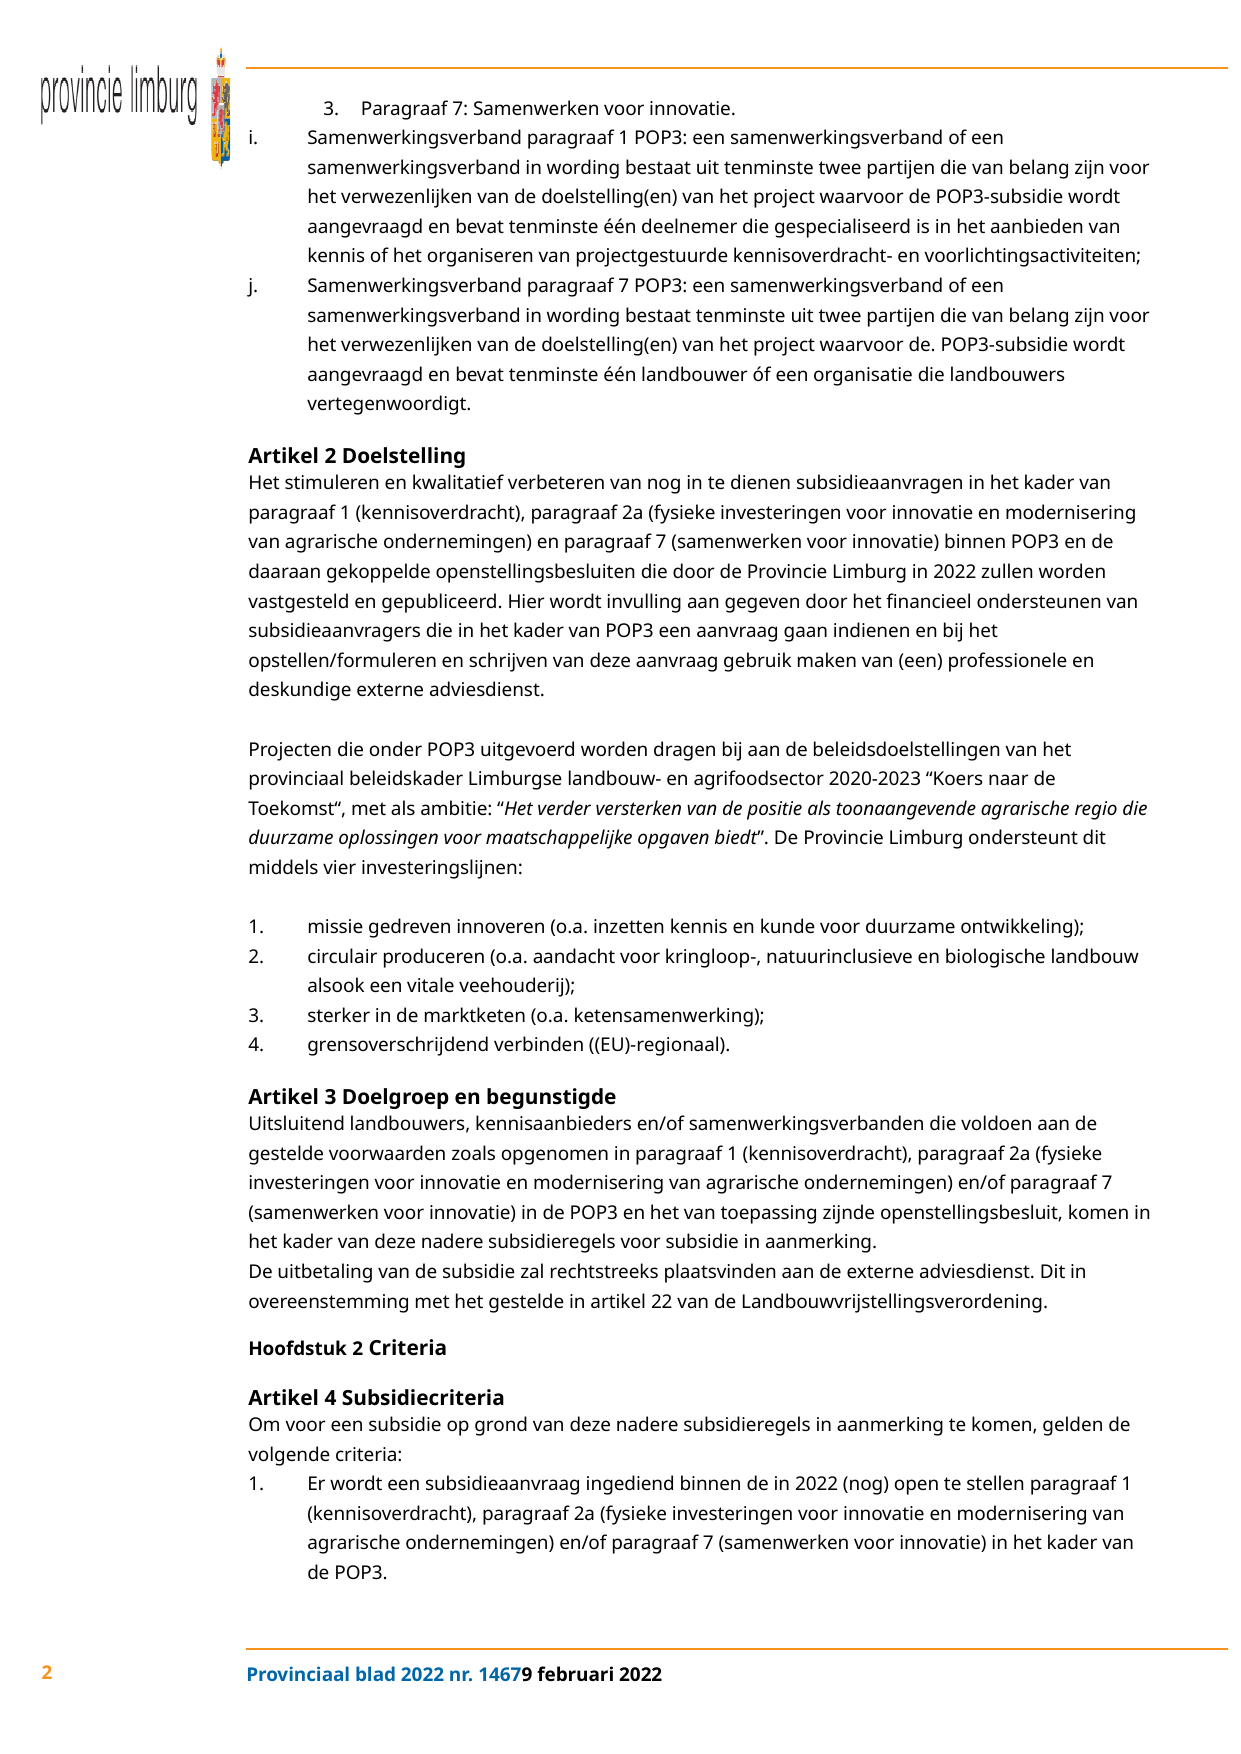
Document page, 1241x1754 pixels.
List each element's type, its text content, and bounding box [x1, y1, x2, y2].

list Er wordt een subsidieaanvraag ingediend binnen de in 2022 (nog) open te stellen paragraaf 1 (kennisoverdracht), paragraaf 2a (fysieke investeringen voor innovatie en modernisering van agrarische ondernemingen) en/of paragraaf 7 (samenwerken voor innovatie) in het kader van de POP3. [248, 1470, 1152, 1585]
text Uitsluitend landbouwers, kennisaanbieders en/of samenwerkingsverbanden die voldoen aan de gestelde voorwaarden zoals opgenomen in paragraaf 1 (kennisoverdracht), paragraaf 2a (fysieke investeringen voor innovatie en modernisering van agrarische ondernemingen) en/of paragraaf 7 (samenwerken voor innovatie) in de POP3 en het van toepassing zijnde openstellingsbesluit, komen in het kader van deze nadere subsidieregels voor subsidie in aanmerking. [248, 1110, 1152, 1254]
list Samenwerkingsverband paragraaf 7 POP3: een samenwerkingsverband of een samenwerkingsverband in wording bestaat tenminste uit twee partijen die van belang zijn voor het verwezenlijken van de doelstelling(en) van het project waarvoor de. POP3-subsidie wordt aangevraagd en bevat tenminste één landbouwer óf een organisatie die landbouwers vertegenwoordigt. [248, 272, 1152, 416]
text Projecten die onder POP3 uitgevoerd worden dragen bij aan de beleidsdoelstellingen van het provinciaal beleidskader Limburgse landbouw- en agrifoodsector 2020-2023 “Koers naar de Toekomst“, met als ambitie: “Het verder versterken van de positie als toonaangevende agrarische regio die duurzame oplossingen voor maatschappelijke opgaven biedt”. De Provincie Limburg ondersteunt dit middels vier investeringslijnen: [248, 736, 1152, 880]
text Artikel 3 Doelgroep en begunstigde [248, 1082, 1152, 1110]
text Artikel 4 Subsidiecriteria [248, 1383, 1152, 1411]
text Hoofdstuk 2 Criteria [248, 1333, 1152, 1362]
list Paragraaf 7: Samenwerken voor innovatie. [323, 95, 1152, 121]
list sterker in de marktketen (o.a. ketensamenwerking); [248, 1002, 1152, 1028]
list Samenwerkingsverband paragraaf 1 POP3: een samenwerkingsverband of een samenwerkingsverband in wording bestaat uit tenminste twee partijen die van belang zijn voor het verwezenlijken van de doelstelling(en) van het project waarvoor de POP3-subsidie wordt aangevraagd en bevat tenminste één deelnemer die gespecialiseerd is in het aanbieden van kennis of het organiseren van projectgestuurde kennisoverdracht- en voorlichtingsactiviteiten; [248, 124, 1152, 268]
list circulair produceren (o.a. aandacht voor kringloop-, natuurinclusieve en biologische landbouw alsook een vitale veehouderij); [248, 943, 1152, 998]
picture [41, 47, 231, 172]
text De uitbetaling van de subsidie zal rechtstreeks plaatsvinden aan de externe adviesdienst. Dit in overeenstemming met het gestelde in artikel 22 van de Landbouwvrijstellingsverordening. [248, 1258, 1152, 1314]
list grensoverschrijdend verbinden ((EU)-regionaal). [248, 1032, 1152, 1057]
text Om voor een subsidie op grond van deze nadere subsidieregels in aanmerking te komen, gelden de volgende criteria: [248, 1411, 1152, 1467]
text Het stimuleren en kwalitatief verbeteren van nog in te dienen subsidieaanvragen in het kader van paragraaf 1 (kennisoverdracht), paragraaf 2a (fysieke investeringen voor innovatie en modernisering van agrarische ondernemingen) en paragraaf 7 (samenwerken voor innovatie) binnen POP3 en de daaraan gekoppelde openstellingsbesluiten die door de Provincie Limburg in 2022 zullen worden vastgesteld en gepubliceerd. Hier wordt invulling aan gegeven door het financieel ondersteunen van subsidieaanvragers die in het kader van POP3 een aanvraag gaan indienen en bij het opstellen/formuleren en schrijven van deze aanvraag gebruik maken van (een) professionele en deskundige externe adviesdienst. [248, 469, 1152, 702]
list missie gedreven innoveren (o.a. inzetten kennis en kunde voor duurzame ontwikkeling); [248, 913, 1152, 939]
text Artikel 2 Doelstelling [248, 441, 1152, 469]
